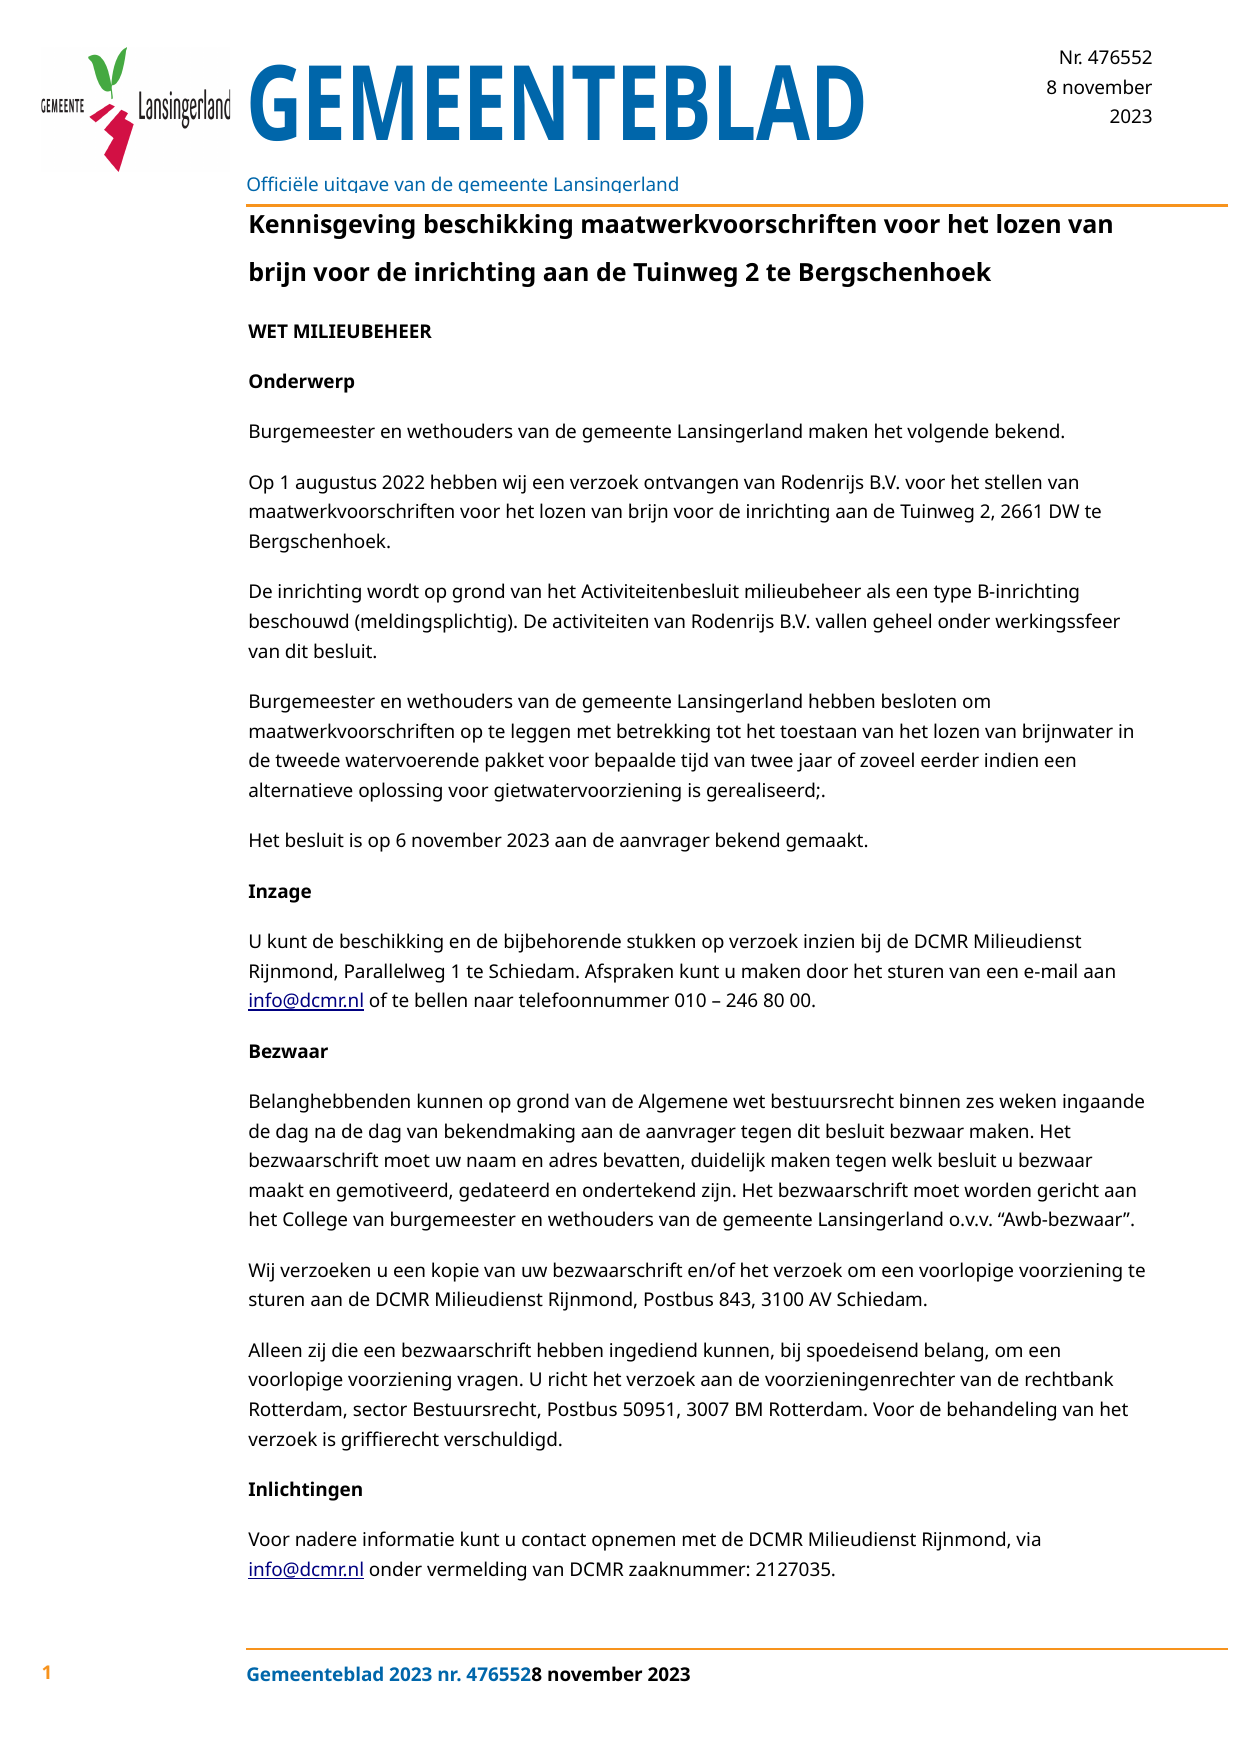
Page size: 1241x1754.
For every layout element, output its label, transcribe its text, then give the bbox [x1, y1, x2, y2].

text U kunt de beschikking en de bijbehorende stukken op verzoek inzien bij de DCMR Milieudienst Rijnmond, Parallelweg 1 te Schiedam. Afspraken kunt u maken door het sturen van een e-mail aan info@dcmr.nl of te bellen naar telefoonnummer 010 – 246 80 00. [248, 928, 1152, 1013]
text Alleen zij die een bezwaarschrift hebben ingediend kunnen, bij spoedeisend belang, om een voorlopige voorziening vragen. U richt het verzoek aan de voorzieningenrechter van de rechtbank Rotterdam, sector Bestuursrecht, Postbus 50951, 3007 BM Rotterdam. Voor de behandeling van het verzoek is griffierecht verschuldigd. [248, 1337, 1152, 1452]
text Bezwaar [248, 1038, 1152, 1064]
text Belanghebbenden kunnen op grond van de Algemene wet bestuursrecht binnen zes weken ingaande de dag na de dag van bekendmaking aan de aanvrager tegen dit besluit bezwaar maken. Het bezwaarschrift moet uw naam en adres bevatten, duidelijk maken tegen welk besluit u bezwaar maakt en gemotiveerd, gedateerd en ondertekend zijn. Het bezwaarschrift moet worden gericht aan het College van burgemeester en wethouders van de gemeente Lansingerland o.v.v. “Awb-bezwaar”. [248, 1088, 1152, 1232]
text Wij verzoeken u een kopie van uw bezwaarschrift en/of het verzoek om een voorlopige voorziening te sturen aan de DCMR Milieudienst Rijnmond, Postbus 843, 3100 AV Schiedam. [248, 1257, 1152, 1312]
text De inrichting wordt op grond van het Activiteitenbesluit milieubeheer als een type B-inrichting beschouwd (meldingsplichtig). De activiteiten van Rodenrijs B.V. vallen geheel onder werkingssfeer van dit besluit. [248, 579, 1152, 664]
text Burgemeester en wethouders van de gemeente Lansingerland hebben besloten om maatwerkvoorschriften op te leggen met betrekking tot het toestaan van het lozen van brijnwater in de tweede watervoerende pakket voor bepaalde tijd van twee jaar of zoveel eerder indien een alternatieve oplossing voor gietwatervoorziening is gerealiseerd;. [248, 688, 1152, 803]
text Op 1 augustus 2022 hebben wij een verzoek ontvangen van Rodenrijs B.V. voor het stellen van maatwerkvoorschriften voor het lozen van brijn voor de inrichting aan de Tuinweg 2, 2661 DW te Bergschenhoek. [248, 469, 1152, 554]
text Onderwerp [248, 368, 1152, 394]
text WET MILIEUBEHEER [248, 318, 1152, 344]
text Het besluit is op 6 november 2023 aan de aanvrager bekend gemaakt. [248, 827, 1152, 853]
text Voor nadere informatie kunt u contact opnemen met de DCMR Milieudienst Rijnmond, via info@dcmr.nl onder vermelding van DCMR zaaknummer: 2127035. [248, 1527, 1152, 1582]
picture [41, 47, 231, 172]
text Burgemeester en wethouders van de gemeente Lansingerland maken het volgende bekend. [248, 419, 1152, 444]
text Kennisgeving beschikking maatwerkvoorschriften voor het lozen van brijn voor de inrichting aan de Tuinweg 2 te Bergschenhoek [248, 207, 1152, 288]
text Inzage [248, 878, 1152, 904]
text Inlichtingen [248, 1476, 1152, 1502]
